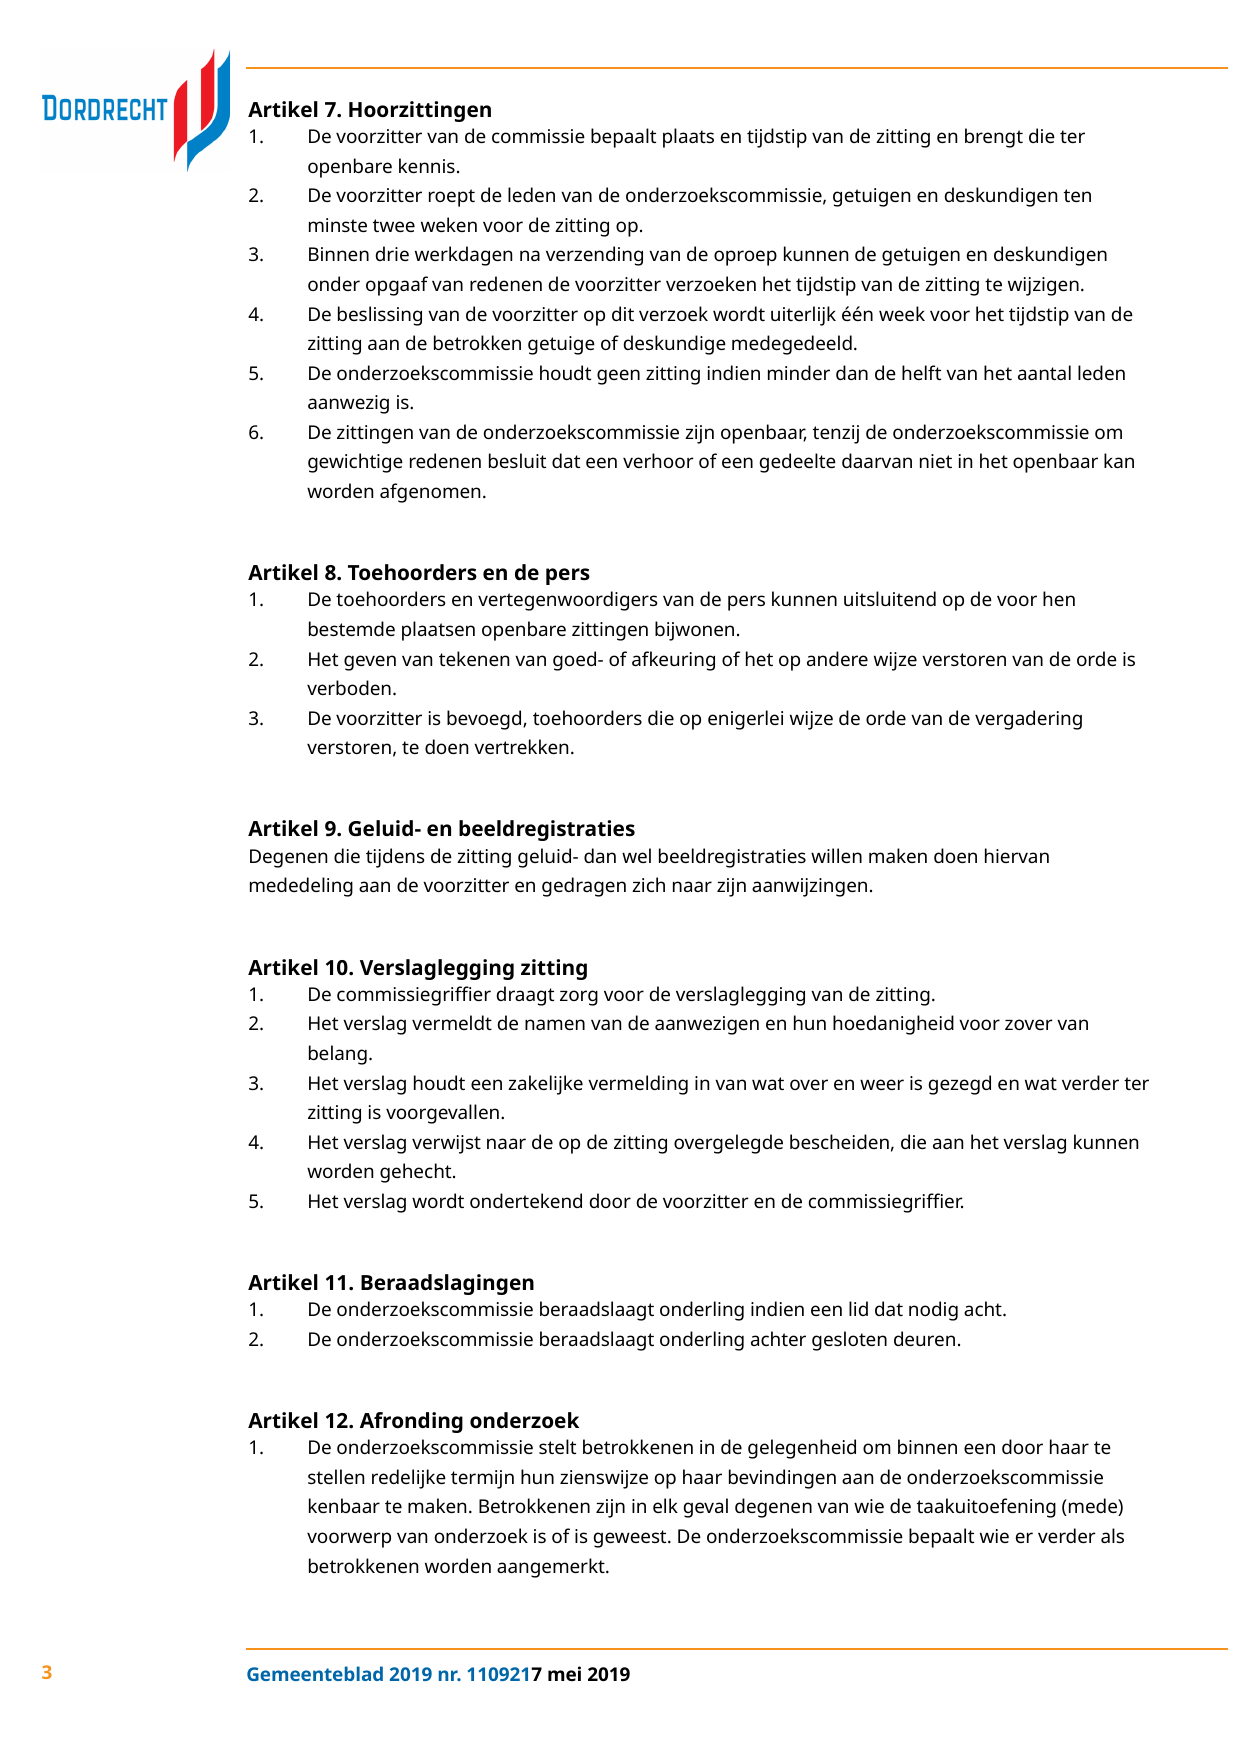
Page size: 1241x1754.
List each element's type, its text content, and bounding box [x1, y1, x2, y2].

list De onderzoekscommissie beraadslaagt onderling indien een lid dat nodig acht. [248, 1297, 1152, 1322]
text Artikel 11. Beraadslagingen [248, 1268, 1152, 1297]
text Artikel 9. Geluid- en beeldregistraties [248, 814, 1152, 843]
text Artikel 7. Hoorzittingen [248, 95, 1152, 123]
list Het verslag wordt ondertekend door de voorzitter en de commissiegriffier. [248, 1188, 1152, 1214]
list Het geven van tekenen van goed- of afkeuring of het op andere wijze verstoren van de orde is verboden. [248, 646, 1152, 701]
text Degenen die tijdens de zitting geluid- dan wel beeldregistraties willen maken doen hiervan mededeling aan de voorzitter en gedragen zich naar zijn aanwijzingen. [248, 843, 1152, 898]
list De commissiegriffier draagt zorg voor de verslaglegging van de zitting. [248, 981, 1152, 1007]
list De onderzoekscommissie stelt betrokkenen in de gelegenheid om binnen een door haar te stellen redelijke termijn hun zienswijze op haar bevindingen aan de onderzoekscommissie kenbaar te maken. Betrokkenen zijn in elk geval degenen van wie de taakuitoefening (mede) voorwerp van onderzoek is of is geweest. De onderzoekscommissie bepaalt wie er verder als betrokkenen worden aangemerkt. [248, 1434, 1152, 1579]
text Artikel 12. Afronding onderzoek [248, 1406, 1152, 1434]
list De toehoorders en vertegenwoordigers van de pers kunnen uitsluitend op de voor hen bestemde plaatsen openbare zittingen bijwonen. [248, 587, 1152, 642]
text Artikel 10. Verslaglegging zitting [248, 953, 1152, 981]
text Artikel 8. Toehoorders en de pers [248, 558, 1152, 587]
list Het verslag verwijst naar de op de zitting overgelegde bescheiden, die aan het verslag kunnen worden gehecht. [248, 1129, 1152, 1184]
list De onderzoekscommissie beraadslaagt onderling achter gesloten deuren. [248, 1326, 1152, 1352]
list De voorzitter van de commissie bepaalt plaats en tijdstip van de zitting en brengt die ter openbare kennis. [248, 123, 1152, 178]
list Het verslag vermeldt de namen van de aanwezigen en hun hoedanigheid voor zover van belang. [248, 1011, 1152, 1066]
list Het verslag houdt een zakelijke vermelding in van wat over en weer is gezegd en wat verder ter zitting is voorgevallen. [248, 1070, 1152, 1125]
list De voorzitter is bevoegd, toehoorders die op enigerlei wijze de orde van de vergadering verstoren, te doen vertrekken. [248, 705, 1152, 760]
list De zittingen van de onderzoekscommissie zijn openbaar, tenzij de onderzoekscommissie om gewichtige redenen besluit dat een verhoor of een gedeelte daarvan niet in het openbaar kan worden afgenomen. [248, 419, 1152, 504]
list De onderzoekscommissie houdt geen zitting indien minder dan de helft van het aantal leden aanwezig is. [248, 360, 1152, 415]
picture [41, 47, 231, 172]
list De voorzitter roept de leden van de onderzoekscommissie, getuigen en deskundigen ten minste twee weken voor de zitting op. [248, 182, 1152, 238]
list De beslissing van de voorzitter op dit verzoek wordt uiterlijk één week voor het tijdstip van de zitting aan de betrokken getuige of deskundige medegedeeld. [248, 301, 1152, 356]
list Binnen drie werkdagen na verzending van de oproep kunnen de getuigen en deskundigen onder opgaaf van redenen de voorzitter verzoeken het tijdstip van de zitting te wijzigen. [248, 242, 1152, 297]
